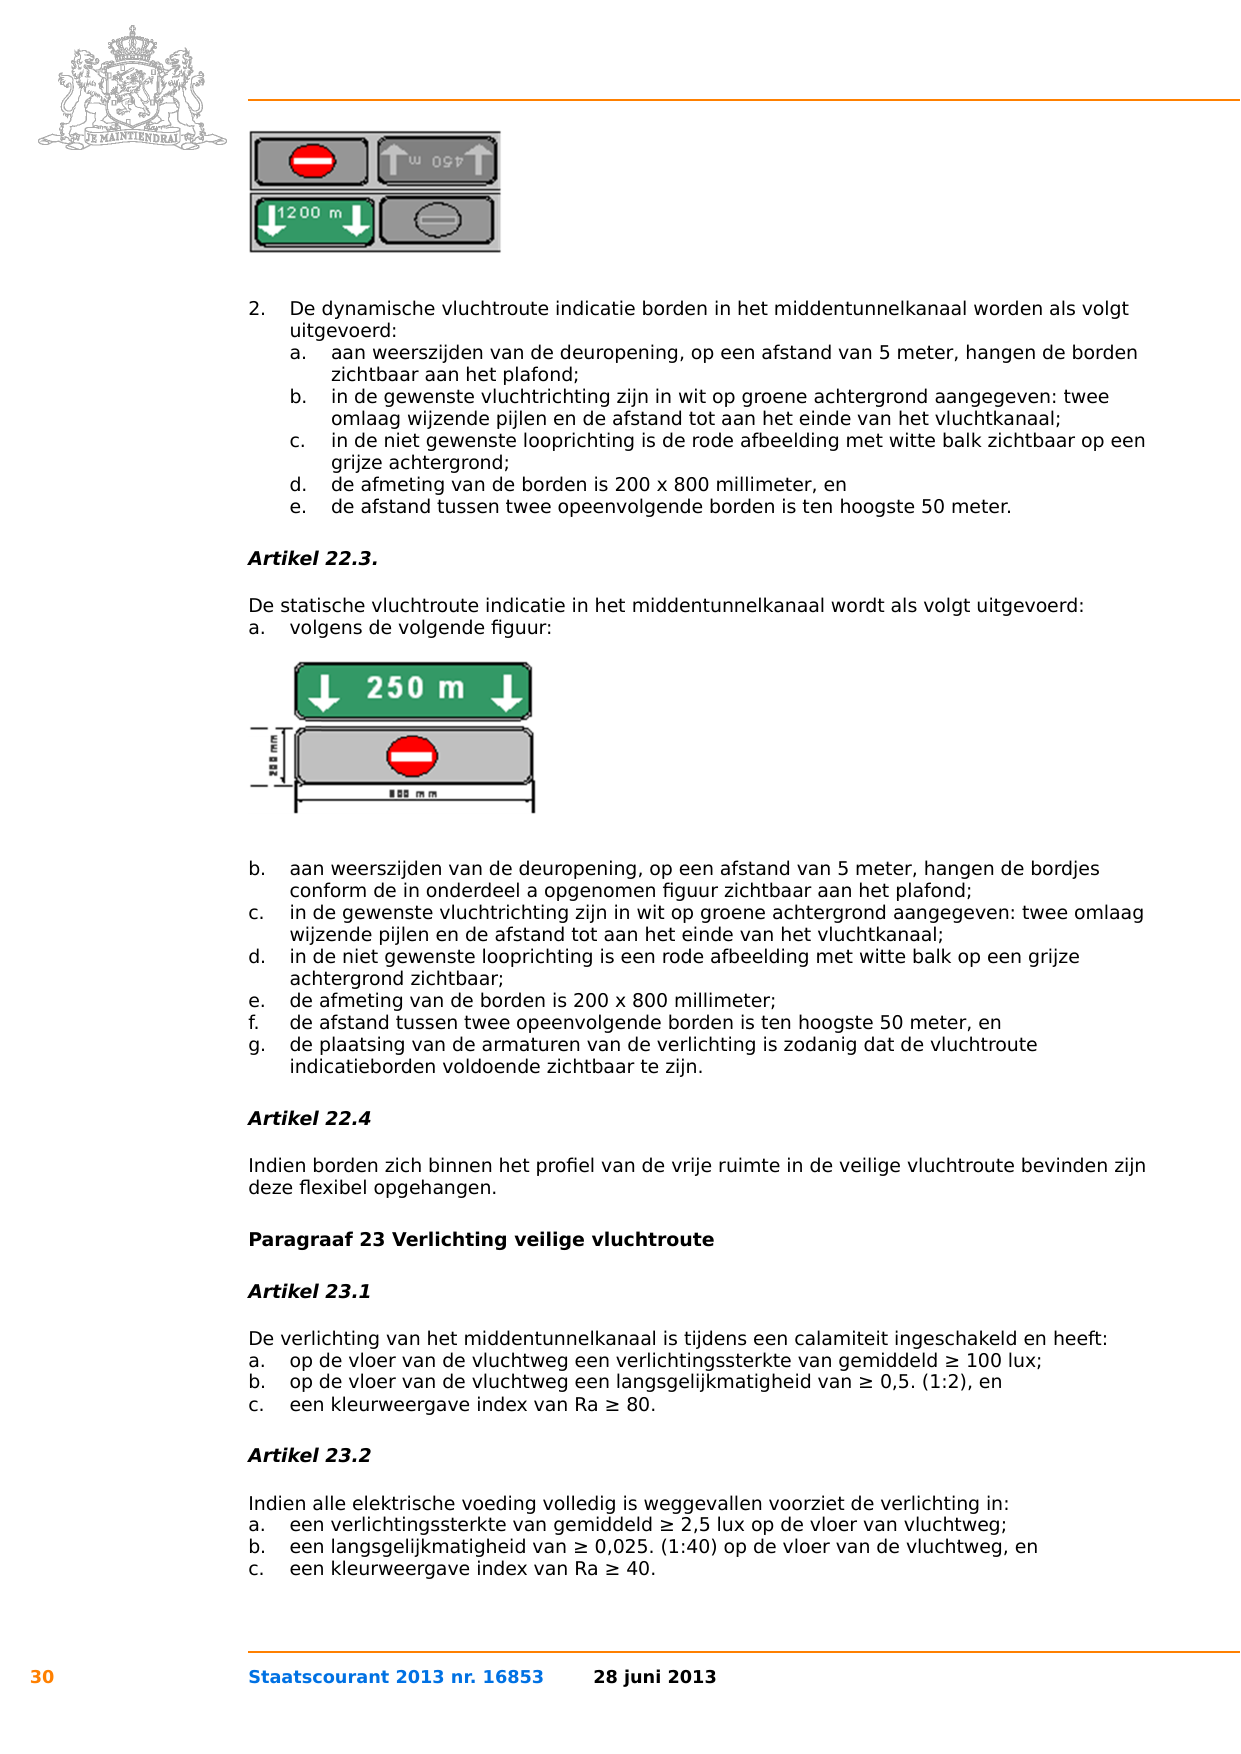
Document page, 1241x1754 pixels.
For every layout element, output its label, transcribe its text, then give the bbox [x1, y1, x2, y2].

subtitle Artikel 22.3. [248, 548, 1163, 569]
text a. aan weerszijden van de deuropening, op een afstand van 5 meter, hangen de borden zichtbaar aan het plafond; [289, 342, 1163, 386]
subtitle Paragraaf 23 Verlichting veilige vluchtroute [248, 1228, 1163, 1251]
text 2. De dynamische vluchtroute indicatie borden in het middentunnelkanaal worden als volgt uitgevoerd: [248, 298, 1163, 342]
text c. een kleurweergave index van Ra ≥ 40. [248, 1558, 1163, 1580]
text e. de afmeting van de borden is 200 x 800 millimeter; [248, 990, 1163, 1012]
picture [248, 130, 502, 254]
text b. in de gewenste vluchtrichting zijn in wit op groene achtergrond aangegeven: twee omlaag wijzende pijlen en de afstand tot aan het einde van het vluchtkanaal; [289, 386, 1163, 430]
picture [248, 660, 538, 814]
picture [38, 25, 227, 150]
text g. de plaatsing van de armaturen van de verlichting is zodanig dat de vluchtroute indicatieborden voldoende zichtbaar te zijn. [248, 1034, 1163, 1078]
text b. aan weerszijden van de deuropening, op een afstand van 5 meter, hangen de bordjes conform de in onderdeel a opgenomen figuur zichtbaar aan het plafond; [248, 858, 1163, 902]
text f. de afstand tussen twee opeenvolgende borden is ten hoogste 50 meter, en [248, 1012, 1163, 1034]
text c. een kleurweergave index van Ra ≥ 80. [248, 1393, 1163, 1415]
text Indien alle elektrische voeding volledig is weggevallen voorziet de verlichting in: [248, 1492, 1163, 1514]
text a. op de vloer van de vluchtweg een verlichtingssterkte van gemiddeld ≥ 100 lux; [248, 1349, 1163, 1371]
text a. een verlichtingssterkte van gemiddeld ≥ 2,5 lux op de vloer van vluchtweg; [248, 1514, 1163, 1536]
text b. een langsgelijkmatigheid van ≥ 0,025. (1:40) op de vloer van de vluchtweg, en [248, 1536, 1163, 1558]
text c. in de niet gewenste looprichting is de rode afbeelding met witte balk zichtbaar op een grijze achtergrond; [289, 430, 1163, 474]
text Indien borden zich binnen het profiel van de vrije ruimte in de veilige vluchtroute bevinden zijn deze flexibel opgehangen. [248, 1154, 1163, 1198]
subtitle Artikel 22.4 [248, 1108, 1163, 1129]
text De verlichting van het middentunnelkanaal is tijdens een calamiteit ingeschakeld en heeft: [248, 1327, 1163, 1349]
text d. in de niet gewenste looprichting is een rode afbeelding met witte balk op een grijze achtergrond zichtbaar; [248, 946, 1163, 990]
text a. volgens de volgende figuur: [248, 617, 1163, 638]
subtitle Artikel 23.1 [248, 1281, 1163, 1302]
text d. de afmeting van de borden is 200 x 800 millimeter, en [289, 474, 1163, 496]
text b. op de vloer van de vluchtweg een langsgelijkmatigheid van ≥ 0,5. (1:2), en [248, 1371, 1163, 1393]
text c. in de gewenste vluchtrichting zijn in wit op groene achtergrond aangegeven: twee omlaag wijzende pijlen en de afstand tot aan het einde van het vluchtkanaal; [248, 902, 1163, 946]
text De statische vluchtroute indicatie in het middentunnelkanaal wordt als volgt uitgevoerd: [248, 594, 1163, 617]
subtitle Artikel 23.2 [248, 1445, 1163, 1467]
text e. de afstand tussen twee opeenvolgende borden is ten hoogste 50 meter. [289, 496, 1163, 518]
